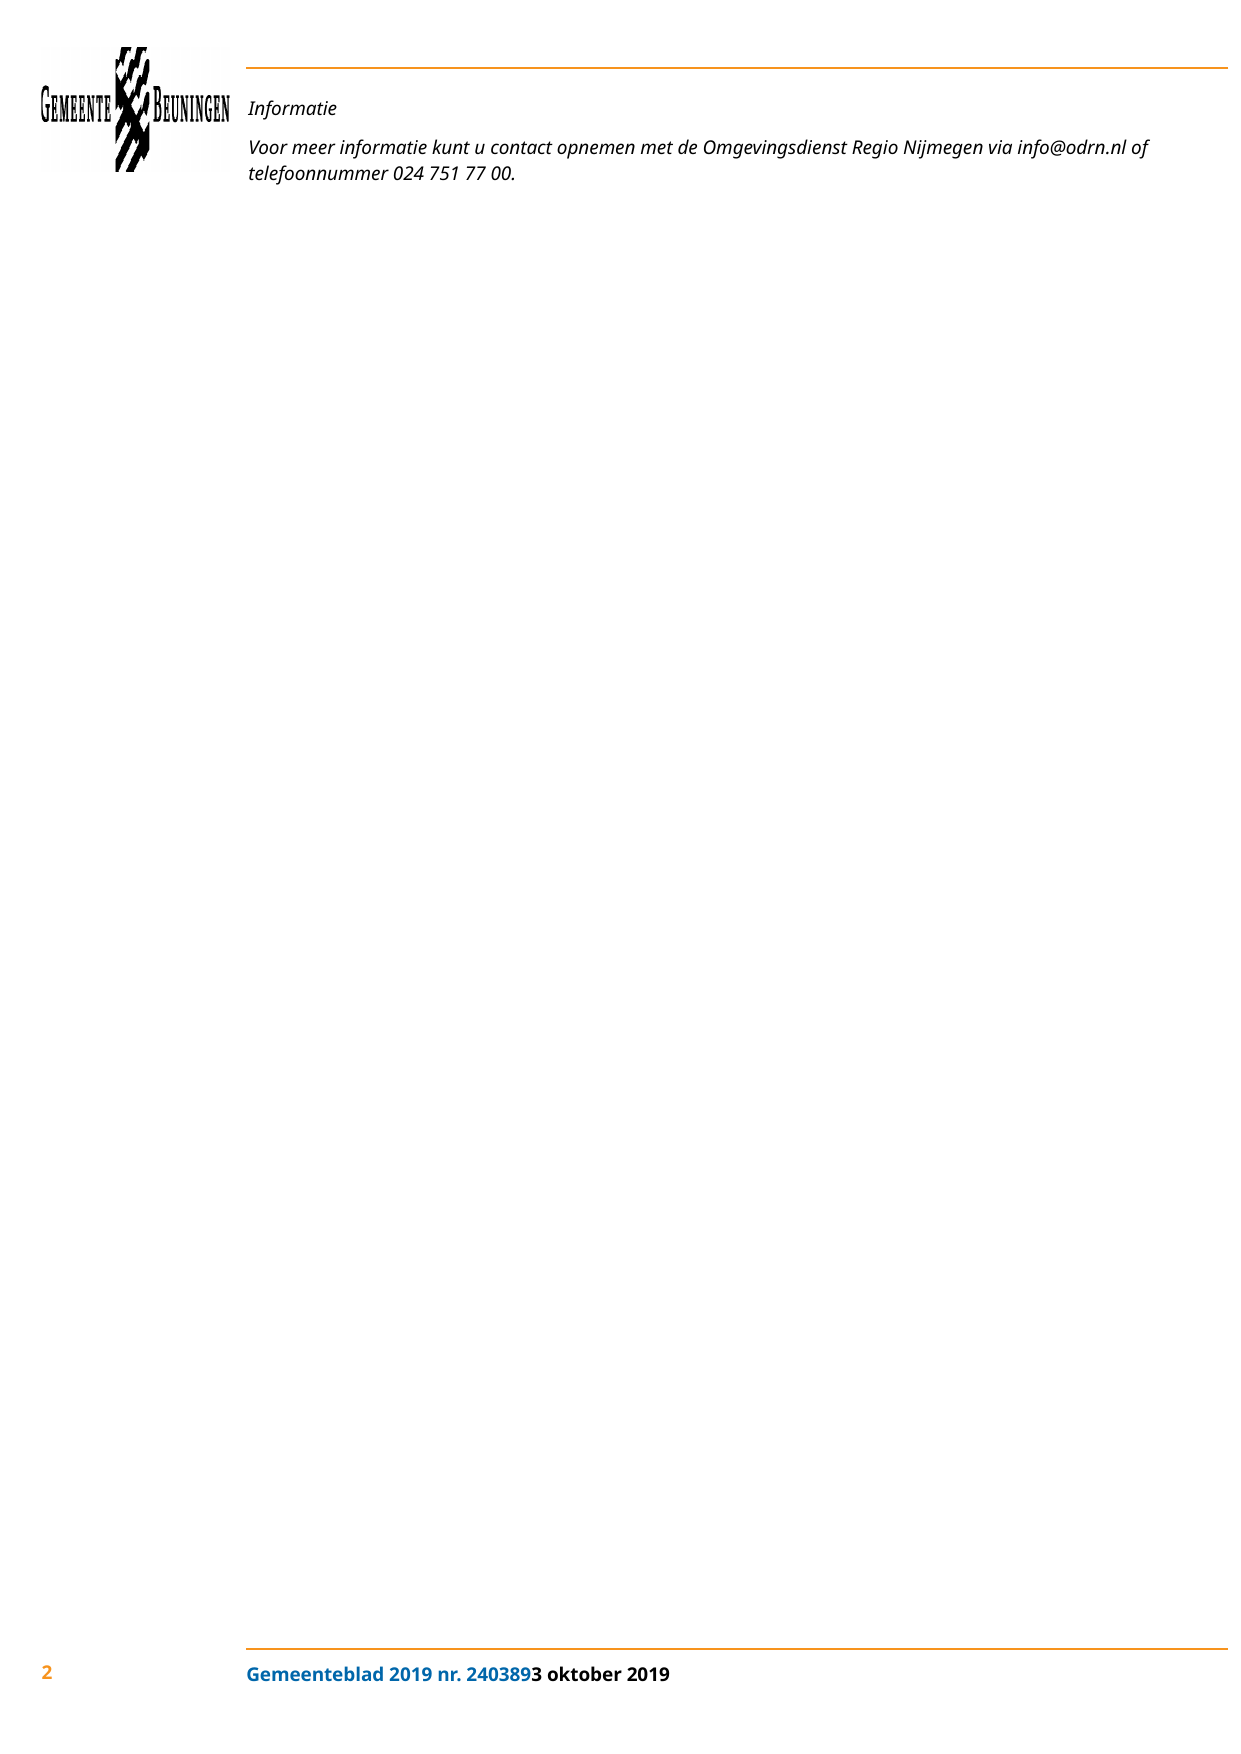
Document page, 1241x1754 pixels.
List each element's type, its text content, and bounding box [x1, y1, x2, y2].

text Informatie [248, 95, 1152, 121]
picture [41, 47, 231, 172]
text Voor meer informatie kunt u contact opnemen met de Omgevingsdienst Regio Nijmegen via info@odrn.nl of telefoonnummer 024 751 77 00. [248, 134, 1152, 186]
